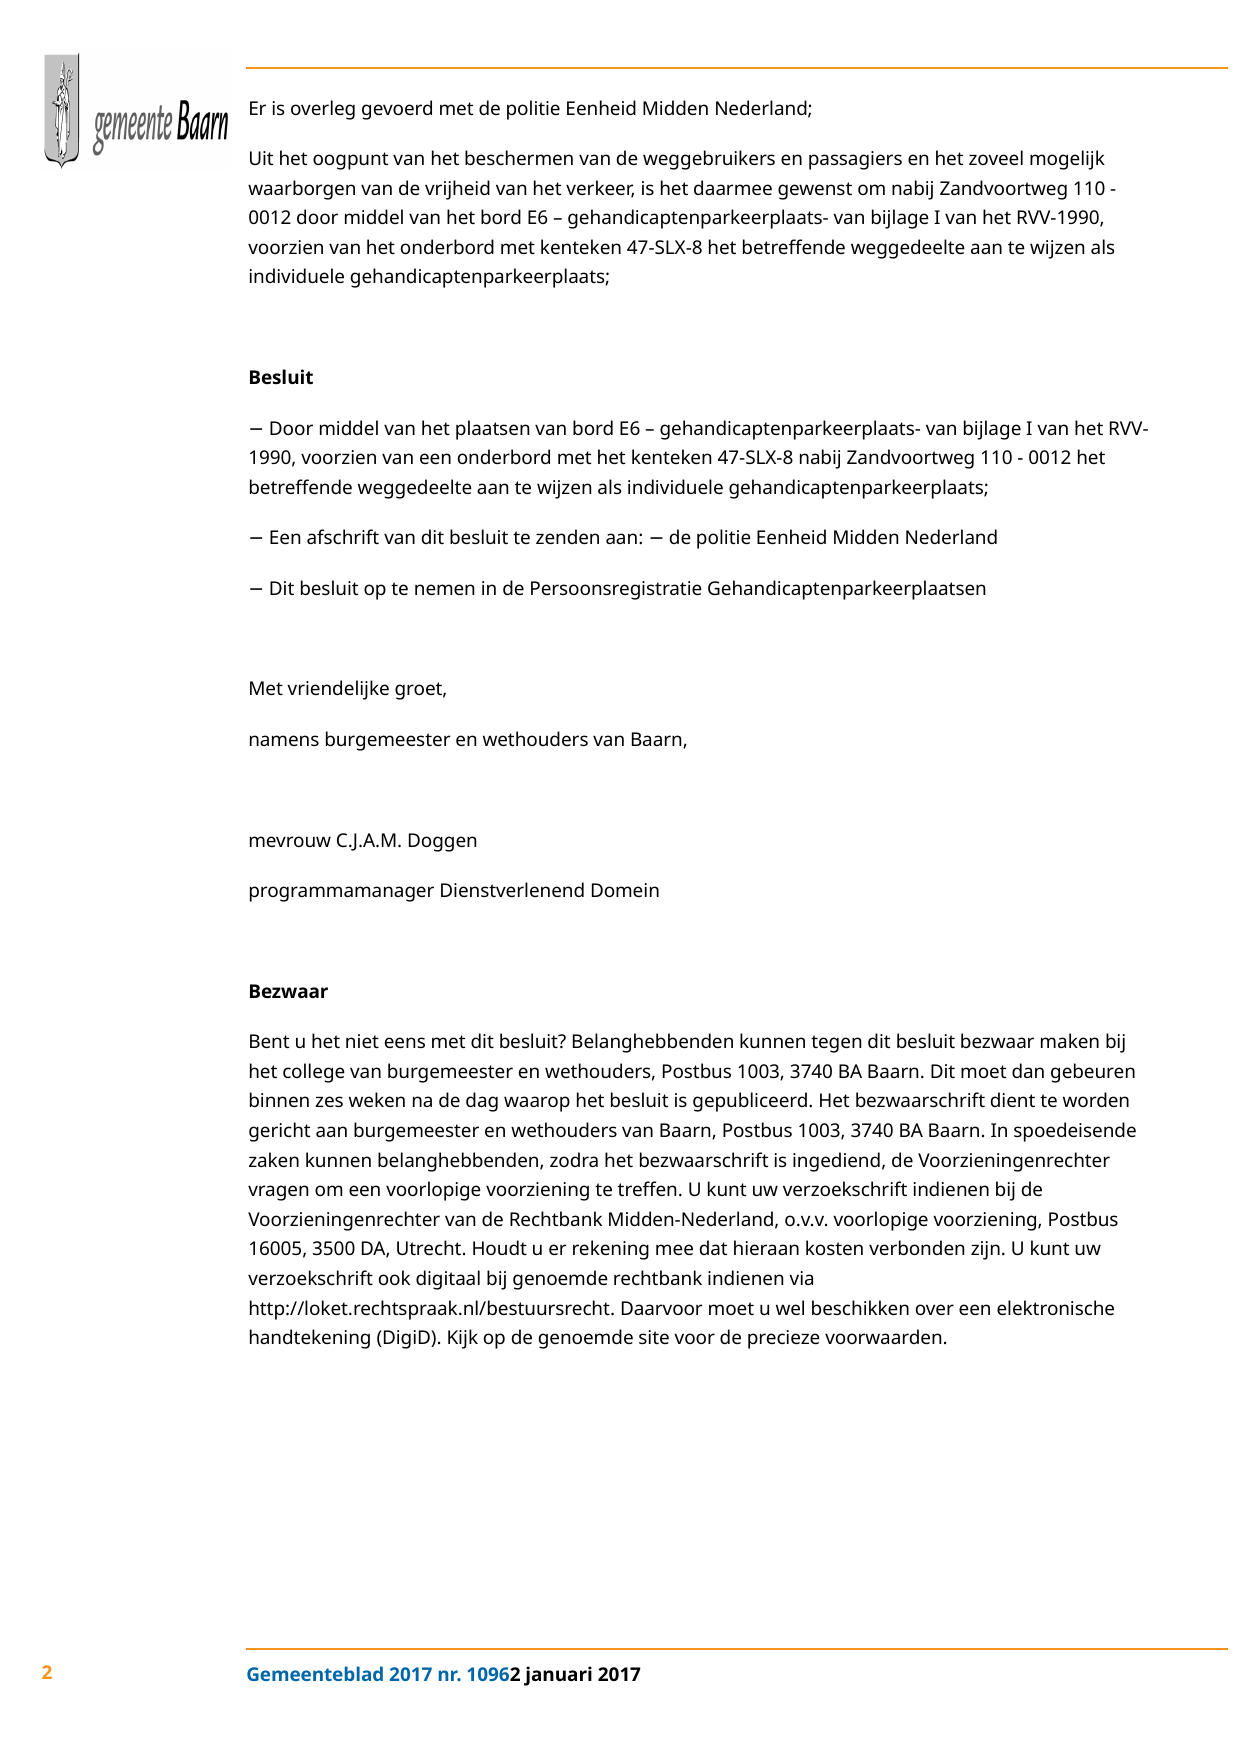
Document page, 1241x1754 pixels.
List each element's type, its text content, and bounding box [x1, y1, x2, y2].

text Besluit [248, 364, 1152, 390]
text − Door middel van het plaatsen van bord E6 – gehandicaptenparkeerplaats- van bijlage I van het RVV-1990, voorzien van een onderbord met het kenteken 47-SLX-8 nabij Zandvoortweg 110 - 0012 het betreffende weggedeelte aan te wijzen als individuele gehandicaptenparkeerplaats; [248, 415, 1152, 500]
text Bent u het niet eens met dit besluit? Belanghebbenden kunnen tegen dit besluit bezwaar maken bij het college van burgemeester en wethouders, Postbus 1003, 3740 BA Baarn. Dit moet dan gebeuren binnen zes weken na de dag waarop het besluit is gepubliceerd. Het bezwaarschrift dient te worden gericht aan burgemeester en wethouders van Baarn, Postbus 1003, 3740 BA Baarn. In spoedeisende zaken kunnen belanghebbenden, zodra het bezwaarschrift is ingediend, de Voorzieningenrechter vragen om een voorlopige voorziening te treffen. U kunt uw verzoekschrift indienen bij de Voorzieningenrechter van de Rechtbank Midden-Nederland, o.v.v. voorlopige voorziening, Postbus 16005, 3500 DA, Utrecht. Houdt u er rekening mee dat hieraan kosten verbonden zijn. U kunt uw verzoekschrift ook digitaal bij genoemde rechtbank indienen via http://loket.rechtspraak.nl/bestuursrecht. Daarvoor moet u wel beschikken over een elektronische handtekening (DigiD). Kijk op de genoemde site voor de precieze voorwaarden. [248, 1028, 1152, 1350]
picture [41, 47, 231, 172]
text − Dit besluit op te nemen in de Persoonsregistratie Gehandicaptenparkeerplaatsen [248, 575, 1152, 601]
text Bezwaar [248, 978, 1152, 1004]
text Met vriendelijke groet, [248, 676, 1152, 701]
text mevrouw C.J.A.M. Doggen [248, 827, 1152, 853]
text Uit het oogpunt van het beschermen van de weggebruikers en passagiers en het zoveel mogelijk waarborgen van de vrijheid van het verkeer, is het daarmee gewenst om nabij Zandvoortweg 110 - 0012 door middel van het bord E6 – gehandicaptenparkeerplaats- van bijlage I van het RVV-1990, voorzien van het onderbord met kenteken 47-SLX-8 het betreffende weggedeelte aan te wijzen als individuele gehandicaptenparkeerplaats; [248, 145, 1152, 289]
text Er is overleg gevoerd met de politie Eenheid Midden Nederland; [248, 95, 1152, 121]
text − Een afschrift van dit besluit te zenden aan: − de politie Eenheid Midden Nederland [248, 524, 1152, 550]
text namens burgemeester en wethouders van Baarn, [248, 726, 1152, 752]
text programmamanager Dienstverlenend Domein [248, 877, 1152, 903]
